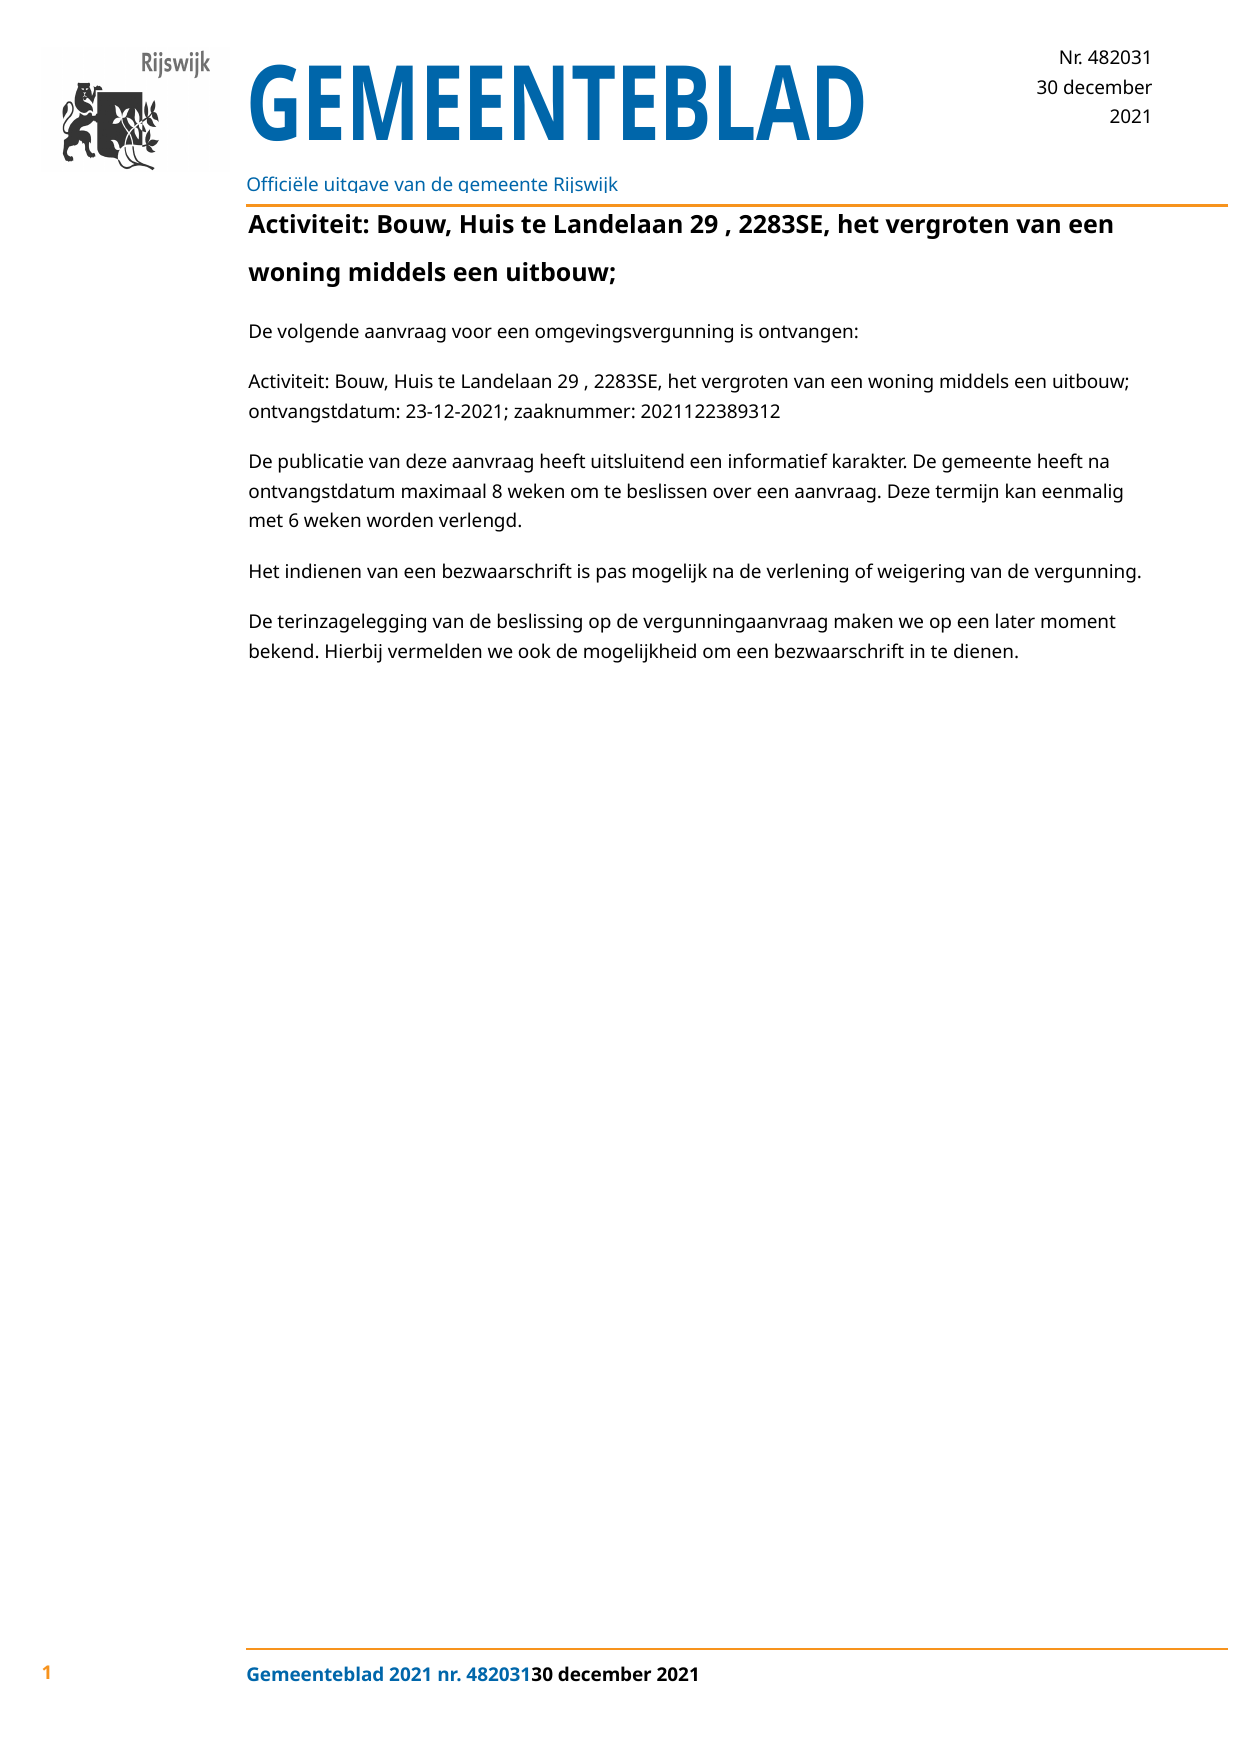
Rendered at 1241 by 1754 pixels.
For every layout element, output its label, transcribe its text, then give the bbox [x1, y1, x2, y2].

picture [41, 47, 231, 172]
text De volgende aanvraag voor een omgevingsvergunning is ontvangen: [248, 318, 1152, 344]
text De terinzagelegging van de beslissing op de vergunningaanvraag maken we op een later moment bekend. Hierbij vermelden we ook de mogelijkheid om een bezwaarschrift in te dienen. [248, 608, 1152, 664]
text Het indienen van een bezwaarschrift is pas mogelijk na de verlening of weigering van de vergunning. [248, 558, 1152, 584]
text Activiteit: Bouw, Huis te Landelaan 29 , 2283SE, het vergroten van een woning middels een uitbouw; ontvangstdatum: 23-12-2021; zaaknummer: 2021122389312 [248, 368, 1152, 424]
text Activiteit: Bouw, Huis te Landelaan 29 , 2283SE, het vergroten van een woning middels een uitbouw; [248, 207, 1152, 288]
text De publicatie van deze aanvraag heeft uitsluitend een informatief karakter. De gemeente heeft na ontvangstdatum maximaal 8 weken om te beslissen over een aanvraag. Deze termijn kan eenmalig met 6 weken worden verlengd. [248, 448, 1152, 533]
